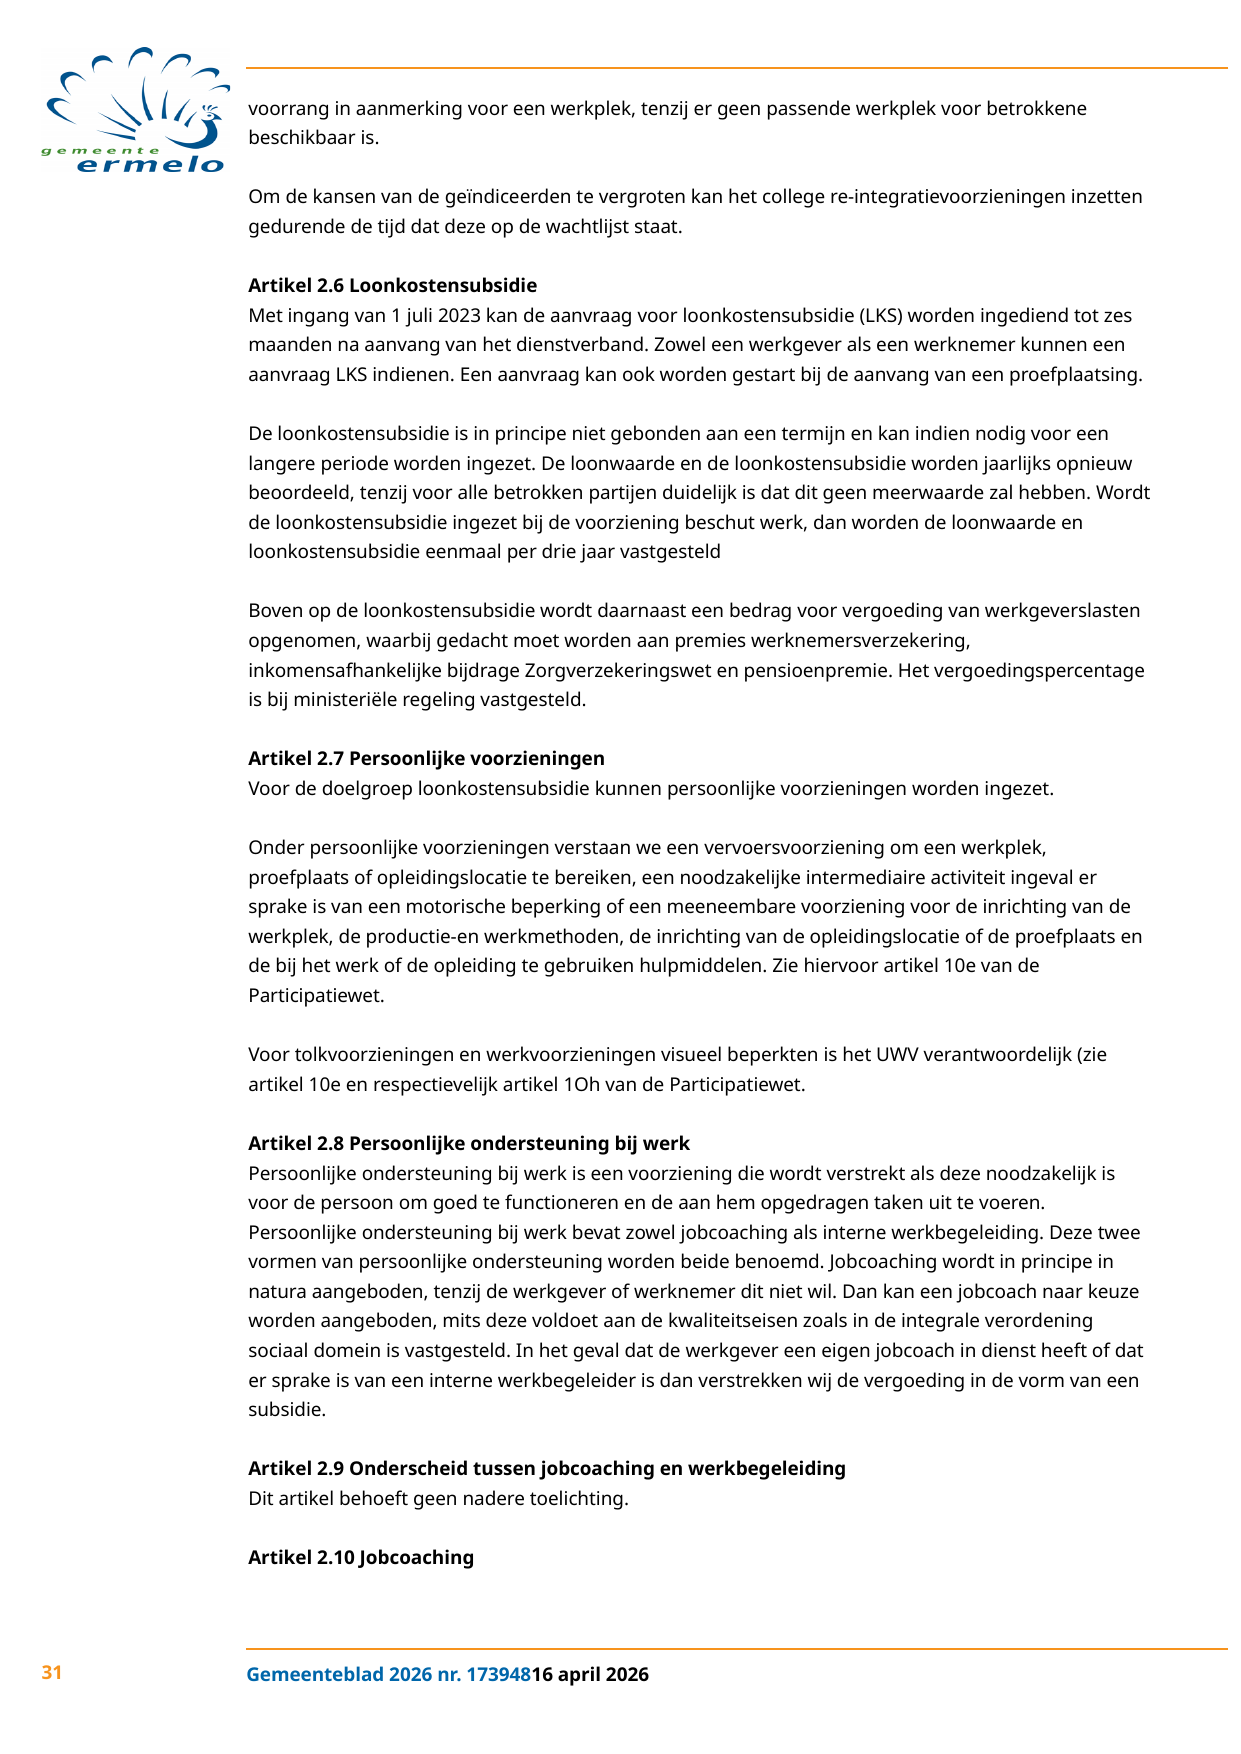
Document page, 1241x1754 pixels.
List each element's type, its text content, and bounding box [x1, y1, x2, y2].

text voorrang in aanmerking voor een werkplek, tenzij er geen passende werkplek voor betrokkene beschikbaar is. [248, 95, 1152, 150]
text Artikel 2.8 Persoonlijke ondersteuning bij werk [248, 1130, 1152, 1156]
picture [41, 47, 231, 172]
text Artikel 2.9 Onderscheid tussen jobcoaching en werkbegeleiding [248, 1456, 1152, 1481]
text Boven op de loonkostensubsidie wordt daarnaast een bedrag voor vergoeding van werkgeverslasten opgenomen, waarbij gedacht moet worden aan premies werknemersverzekering, inkomensafhankelijke bijdrage Zorgverzekeringswet en pensioenpremie. Het vergoedingspercentage is bij ministeriële regeling vastgesteld. [248, 598, 1152, 712]
text Artikel 2.7 Persoonlijke voorzieningen [248, 746, 1152, 771]
text Om de kansen van de geïndiceerden te vergroten kan het college re-integratievoorzieningen inzetten gedurende de tijd dat deze op de wachtlijst staat. [248, 183, 1152, 239]
text Artikel 2.6 Loonkostensubsidie [248, 272, 1152, 298]
text Artikel 2.10 Jobcoaching [248, 1544, 1152, 1570]
text Voor de doelgroep loonkostensubsidie kunnen persoonlijke voorzieningen worden ingezet. [248, 775, 1152, 801]
text Met ingang van 1 juli 2023 kan de aanvraag voor loonkostensubsidie (LKS) worden ingediend tot zes maanden na aanvang van het dienstverband. Zowel een werkgever als een werknemer kunnen een aanvraag LKS indienen. Een aanvraag kan ook worden gestart bij de aanvang van een proefplaatsing. [248, 302, 1152, 387]
text Voor tolkvoorzieningen en werkvoorzieningen visueel beperkten is het UWV verantwoordelijk (zie artikel 10e en respectievelijk artikel 1Oh van de Participatiewet. [248, 1041, 1152, 1097]
text Persoonlijke ondersteuning bij werk is een voorziening die wordt verstrekt als deze noodzakelijk is voor de persoon om goed te functioneren en de aan hem opgedragen taken uit te voeren. Persoonlijke ondersteuning bij werk bevat zowel jobcoaching als interne werkbegeleiding. Deze twee vormen van persoonlijke ondersteuning worden beide benoemd. Jobcoaching wordt in principe in natura aangeboden, tenzij de werkgever of werknemer dit niet wil. Dan kan een jobcoach naar keuze worden aangeboden, mits deze voldoet aan de kwaliteitseisen zoals in de integrale verordening sociaal domein is vastgesteld. In het geval dat de werkgever een eigen jobcoach in dienst heeft of dat er sprake is van een interne werkbegeleider is dan verstrekken wij de vergoeding in de vorm van een subsidie. [248, 1160, 1152, 1422]
text De loonkostensubsidie is in principe niet gebonden aan een termijn en kan indien nodig voor een langere periode worden ingezet. De loonwaarde en de loonkostensubsidie worden jaarlijks opnieuw beoordeeld, tenzij voor alle betrokken partijen duidelijk is dat dit geen meerwaarde zal hebben. Wordt de loonkostensubsidie ingezet bij de voorziening beschut werk, dan worden de loonwaarde en loonkostensubsidie eenmaal per drie jaar vastgesteld [248, 420, 1152, 564]
text Dit artikel behoeft geen nadere toelichting. [248, 1485, 1152, 1511]
text Onder persoonlijke voorzieningen verstaan we een vervoersvoorziening om een werkplek, proefplaats of opleidingslocatie te bereiken, een noodzakelijke intermediaire activiteit ingeval er sprake is van een motorische beperking of een meeneembare voorziening voor de inrichting van de werkplek, de productie-en werkmethoden, de inrichting van de opleidingslocatie of de proefplaats en de bij het werk of de opleiding te gebruiken hulpmiddelen. Zie hiervoor artikel 10e van de Participatiewet. [248, 834, 1152, 1008]
